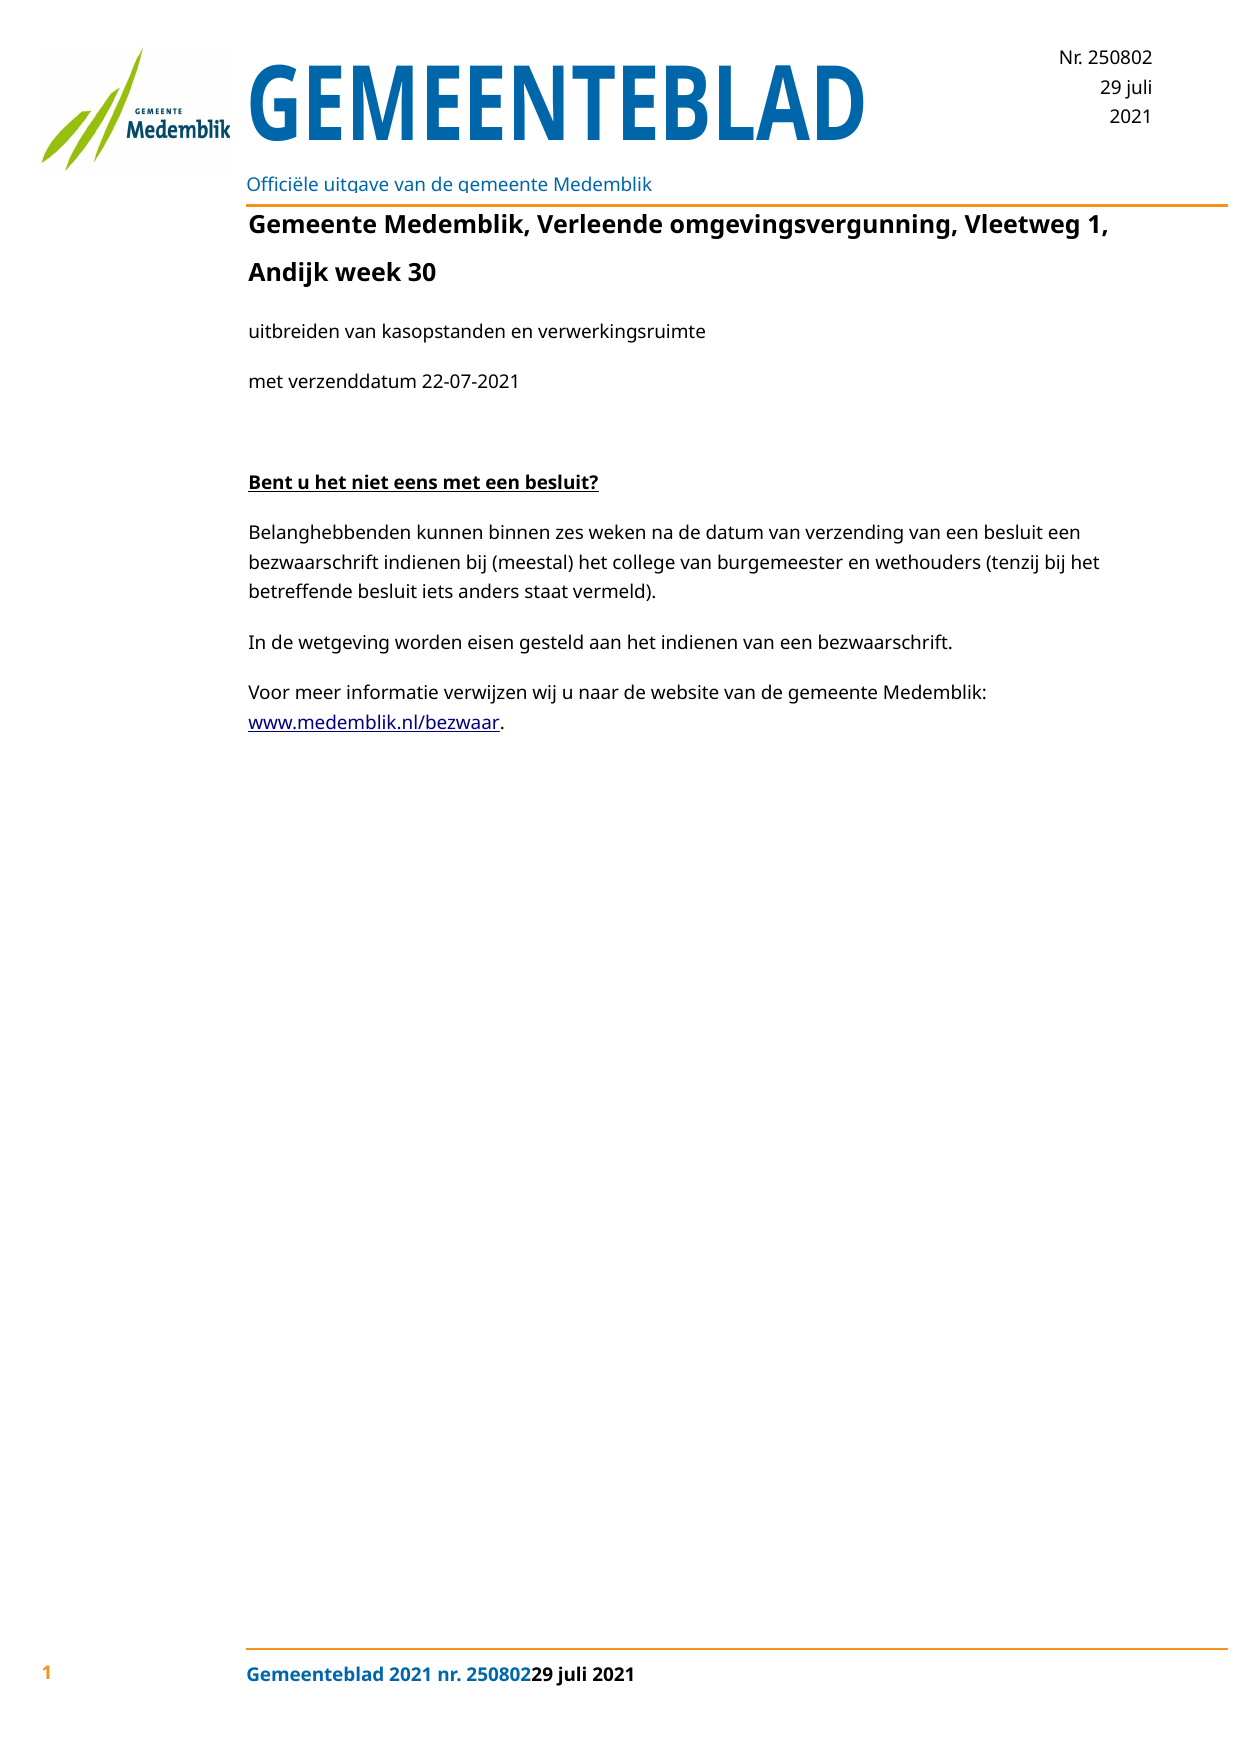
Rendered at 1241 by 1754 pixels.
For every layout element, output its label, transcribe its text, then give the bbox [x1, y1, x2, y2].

text uitbreiden van kasopstanden en verwerkingsruimte [248, 318, 1152, 344]
text Bent u het niet eens met een besluit? [248, 469, 1152, 495]
text In de wetgeving worden eisen gesteld aan het indienen van een bezwaarschrift. [248, 629, 1152, 655]
text Gemeente Medemblik, Verleende omgevingsvergunning, Vleetweg 1, Andijk week 30 [248, 207, 1152, 288]
text Belanghebbenden kunnen binnen zes weken na de datum van verzending van een besluit een bezwaarschrift indienen bij (meestal) het college van burgemeester en wethouders (tenzij bij het betreffende besluit iets anders staat vermeld). [248, 519, 1152, 604]
text met verzenddatum 22-07-2021 [248, 368, 1152, 394]
text Voor meer informatie verwijzen wij u naar de website van de gemeente Medemblik: www.medemblik.nl/bezwaar. [248, 679, 1152, 735]
picture [41, 47, 231, 172]
